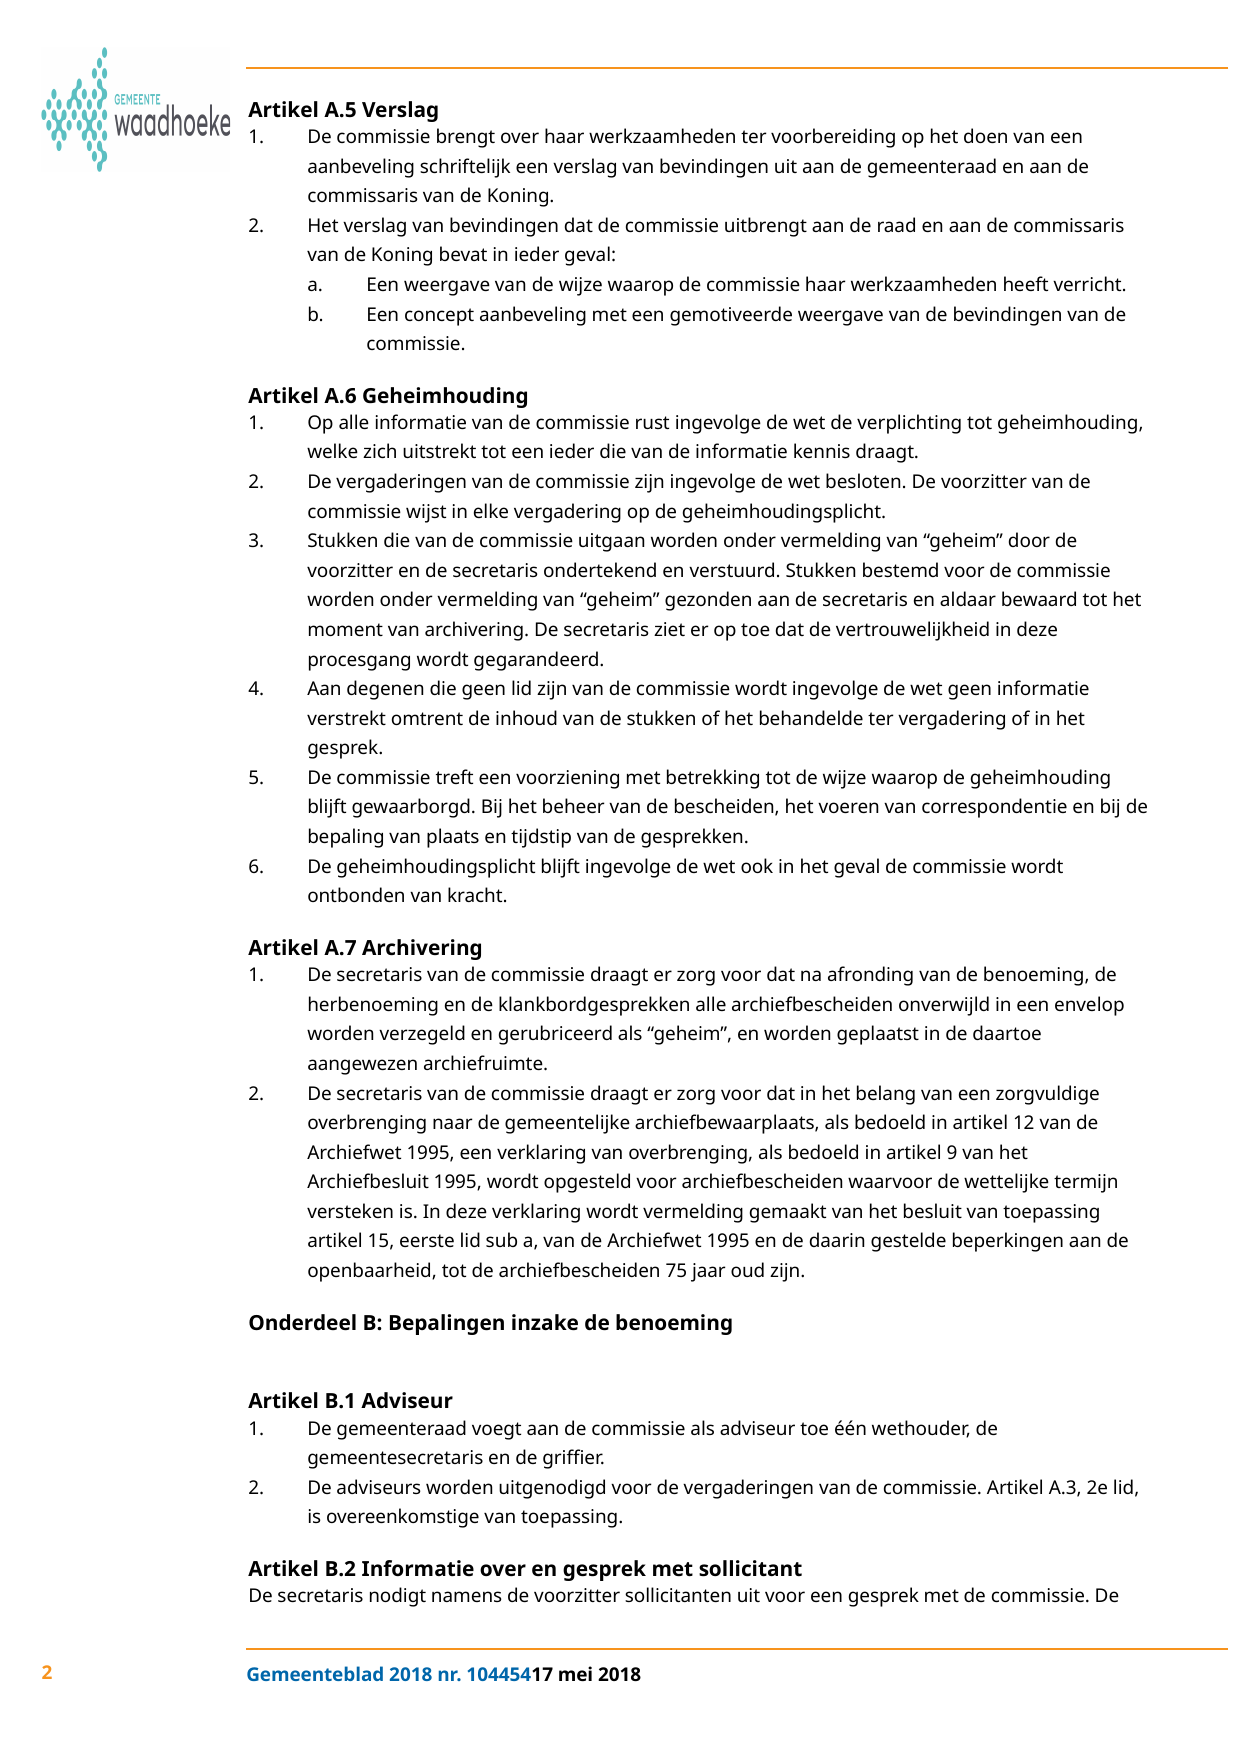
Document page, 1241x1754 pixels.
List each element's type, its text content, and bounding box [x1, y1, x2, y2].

list Een weergave van de wijze waarop de commissie haar werkzaamheden heeft verricht. [307, 271, 1152, 297]
list Op alle informatie van de commissie rust ingevolge de wet de verplichting tot geheimhouding, welke zich uitstrekt tot een ieder die van de informatie kennis draagt. [248, 409, 1152, 464]
text Artikel B.2 Informatie over en gesprek met sollicitant [248, 1554, 1152, 1582]
text Artikel A.6 Geheimhouding [248, 381, 1152, 409]
picture [41, 47, 231, 172]
list De secretaris van de commissie draagt er zorg voor dat na afronding van de benoeming, de herbenoeming en de klankbordgesprekken alle archiefbescheiden onverwijld in een envelop worden verzegeld en gerubriceerd als “geheim”, en worden geplaatst in de daartoe aangewezen archiefruimte. [248, 961, 1152, 1076]
list Een concept aanbeveling met een gemotiveerde weergave van de bevindingen van de commissie. [307, 301, 1152, 356]
text De secretaris nodigt namens de voorzitter sollicitanten uit voor een gesprek met de commissie. De [248, 1582, 1152, 1608]
list Het verslag van bevindingen dat de commissie uitbrengt aan de raad en aan de commissaris van de Koning bevat in ieder geval: [248, 212, 1152, 267]
text Artikel A.7 Archivering [248, 933, 1152, 961]
list De gemeenteraad voegt aan de commissie als adviseur toe één wethouder, de gemeentesecretaris en de griffier. [248, 1415, 1152, 1470]
list De secretaris van de commissie draagt er zorg voor dat in het belang van een zorgvuldige overbrenging naar de gemeentelijke archiefbewaarplaats, als bedoeld in artikel 12 van de Archiefwet 1995, een verklaring van overbrenging, als bedoeld in artikel 9 van het Archiefbesluit 1995, wordt opgesteld voor archiefbescheiden waarvoor de wettelijke termijn versteken is. In deze verklaring wordt vermelding gemaakt van het besluit van toepassing artikel 15, eerste lid sub a, van de Archiefwet 1995 en de daarin gestelde beperkingen aan de openbaarheid, tot de archiefbescheiden 75 jaar oud zijn. [248, 1080, 1152, 1283]
list De commissie brengt over haar werkzaamheden ter voorbereiding op het doen van een aanbeveling schriftelijk een verslag van bevindingen uit aan de gemeenteraad en aan de commissaris van de Koning. [248, 123, 1152, 208]
list De commissie treft een voorziening met betrekking tot de wijze waarop de geheimhouding blijft gewaarborgd. Bij het beheer van de bescheiden, het voeren van correspondentie en bij de bepaling van plaats en tijdstip van de gesprekken. [248, 764, 1152, 849]
list De vergaderingen van de commissie zijn ingevolge de wet besloten. De voorzitter van de commissie wijst in elke vergadering op de geheimhoudingsplicht. [248, 468, 1152, 524]
text Artikel A.5 Verslag [248, 95, 1152, 123]
list De adviseurs worden uitgenodigd voor de vergaderingen van de commissie. Artikel A.3, 2e lid, is overeenkomstige van toepassing. [248, 1474, 1152, 1529]
text Onderdeel B: Bepalingen inzake de benoeming [248, 1308, 1152, 1336]
text Artikel B.1 Adviseur [248, 1386, 1152, 1415]
list Aan degenen die geen lid zijn van de commissie wordt ingevolge de wet geen informatie verstrekt omtrent de inhoud van de stukken of het behandelde ter vergadering of in het gesprek. [248, 675, 1152, 760]
list De geheimhoudingsplicht blijft ingevolge de wet ook in het geval de commissie wordt ontbonden van kracht. [248, 853, 1152, 908]
list Stukken die van de commissie uitgaan worden onder vermelding van “geheim” door de voorzitter en de secretaris ondertekend en verstuurd. Stukken bestemd voor de commissie worden onder vermelding van “geheim” gezonden aan de secretaris en aldaar bewaard tot het moment van archivering. De secretaris ziet er op toe dat de vertrouwelijkheid in deze procesgang wordt gegarandeerd. [248, 527, 1152, 672]
